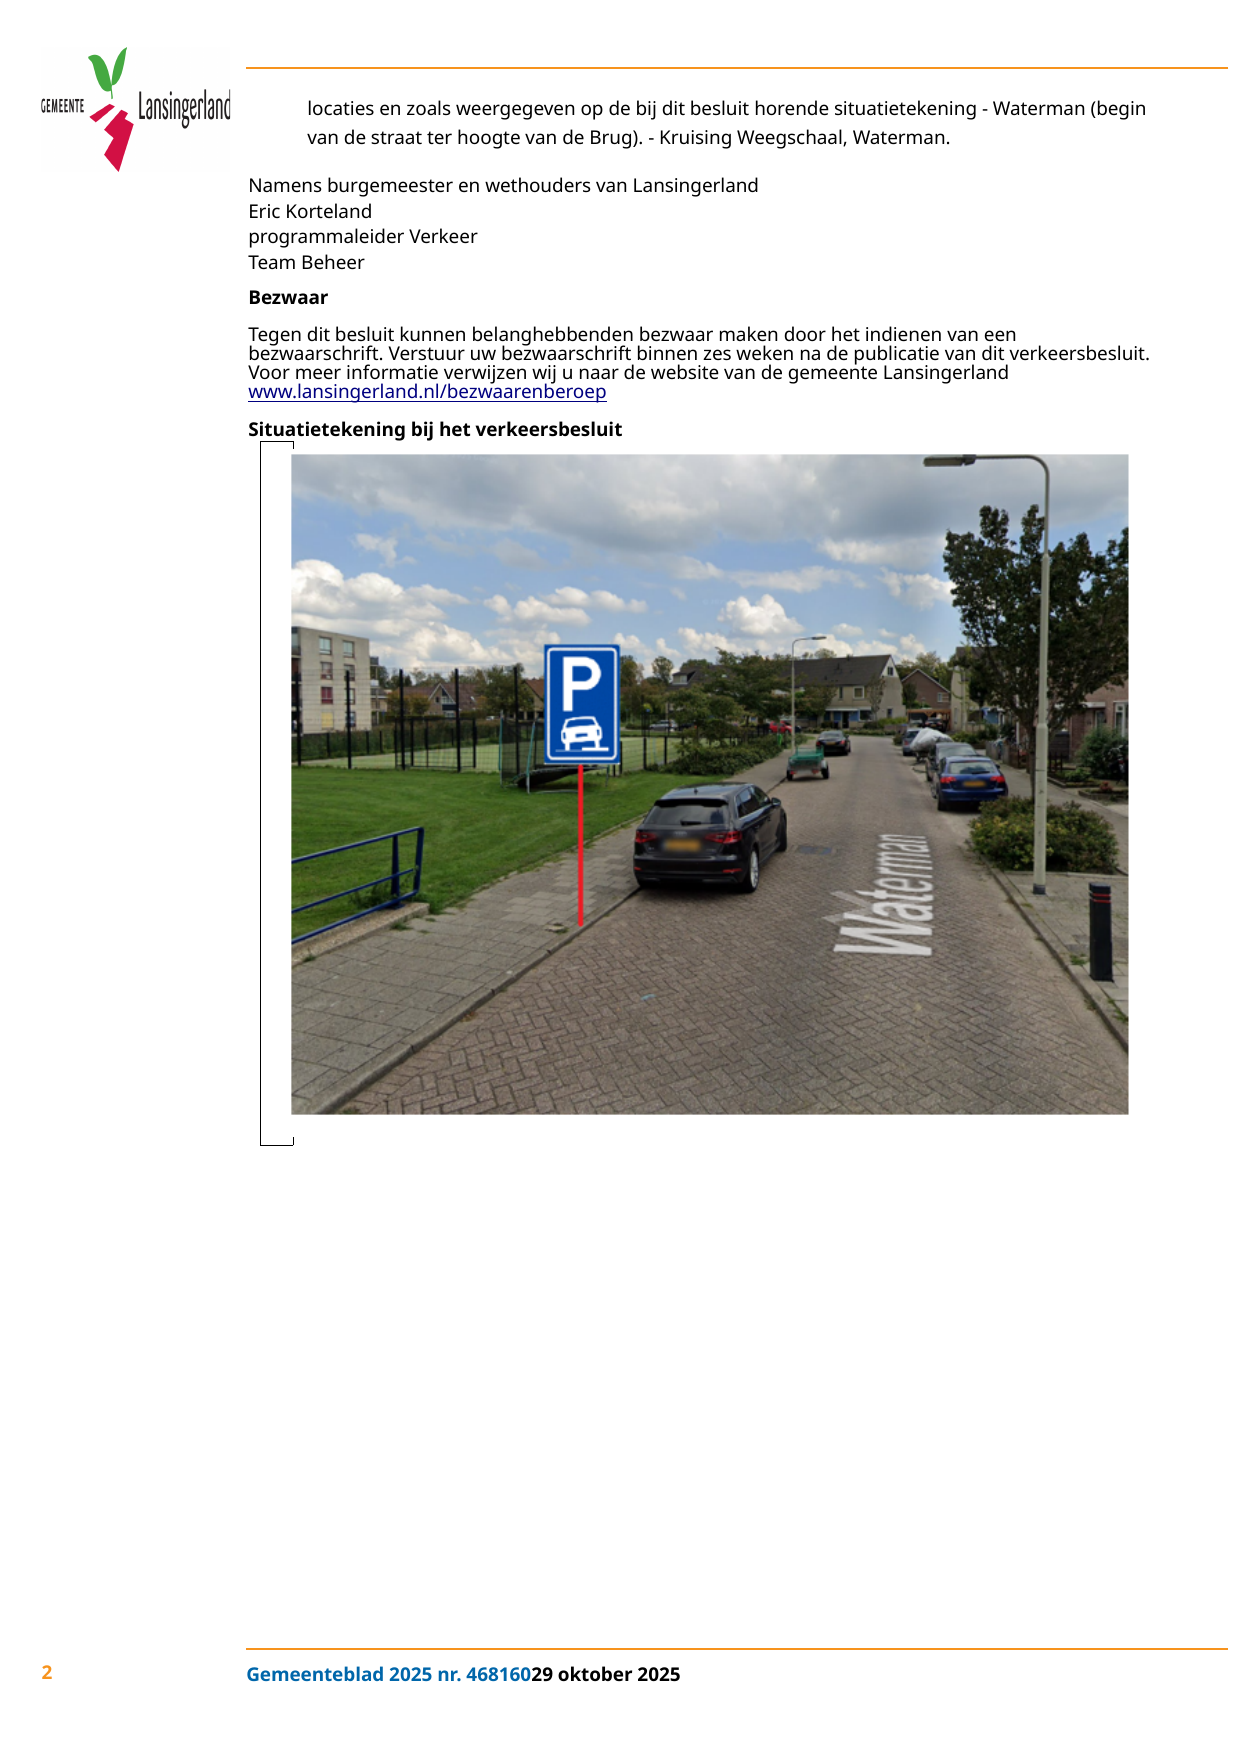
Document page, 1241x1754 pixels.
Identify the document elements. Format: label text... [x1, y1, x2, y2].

picture [268, 449, 1173, 1137]
text Team Beheer [248, 249, 1152, 275]
text Namens burgemeester en wethouders van Lansingerland [248, 172, 1152, 198]
text Bezwaar [248, 289, 1152, 308]
picture [41, 47, 231, 172]
text Eric Korteland [248, 198, 1152, 224]
text Tegen dit besluit kunnen belanghebbenden bezwaar maken door het indienen van een bezwaarschrift. Verstuur uw bezwaarschrift binnen zes weken na de publicatie van dit verkeersbesluit. Voor meer informatie verwijzen wij u naar de website van de gemeente Lansingerland www.lansingerland.nl/bezwaarenberoep [248, 326, 1152, 403]
list locaties en zoals weergegeven op de bij dit besluit horende situatietekening - Waterman (begin van de straat ter hoogte van de Brug). - Kruising Weegschaal, Waterman. [248, 95, 1152, 150]
text Situatietekening bij het verkeersbesluit [248, 421, 1152, 440]
text programmaleider Verkeer [248, 224, 1152, 249]
